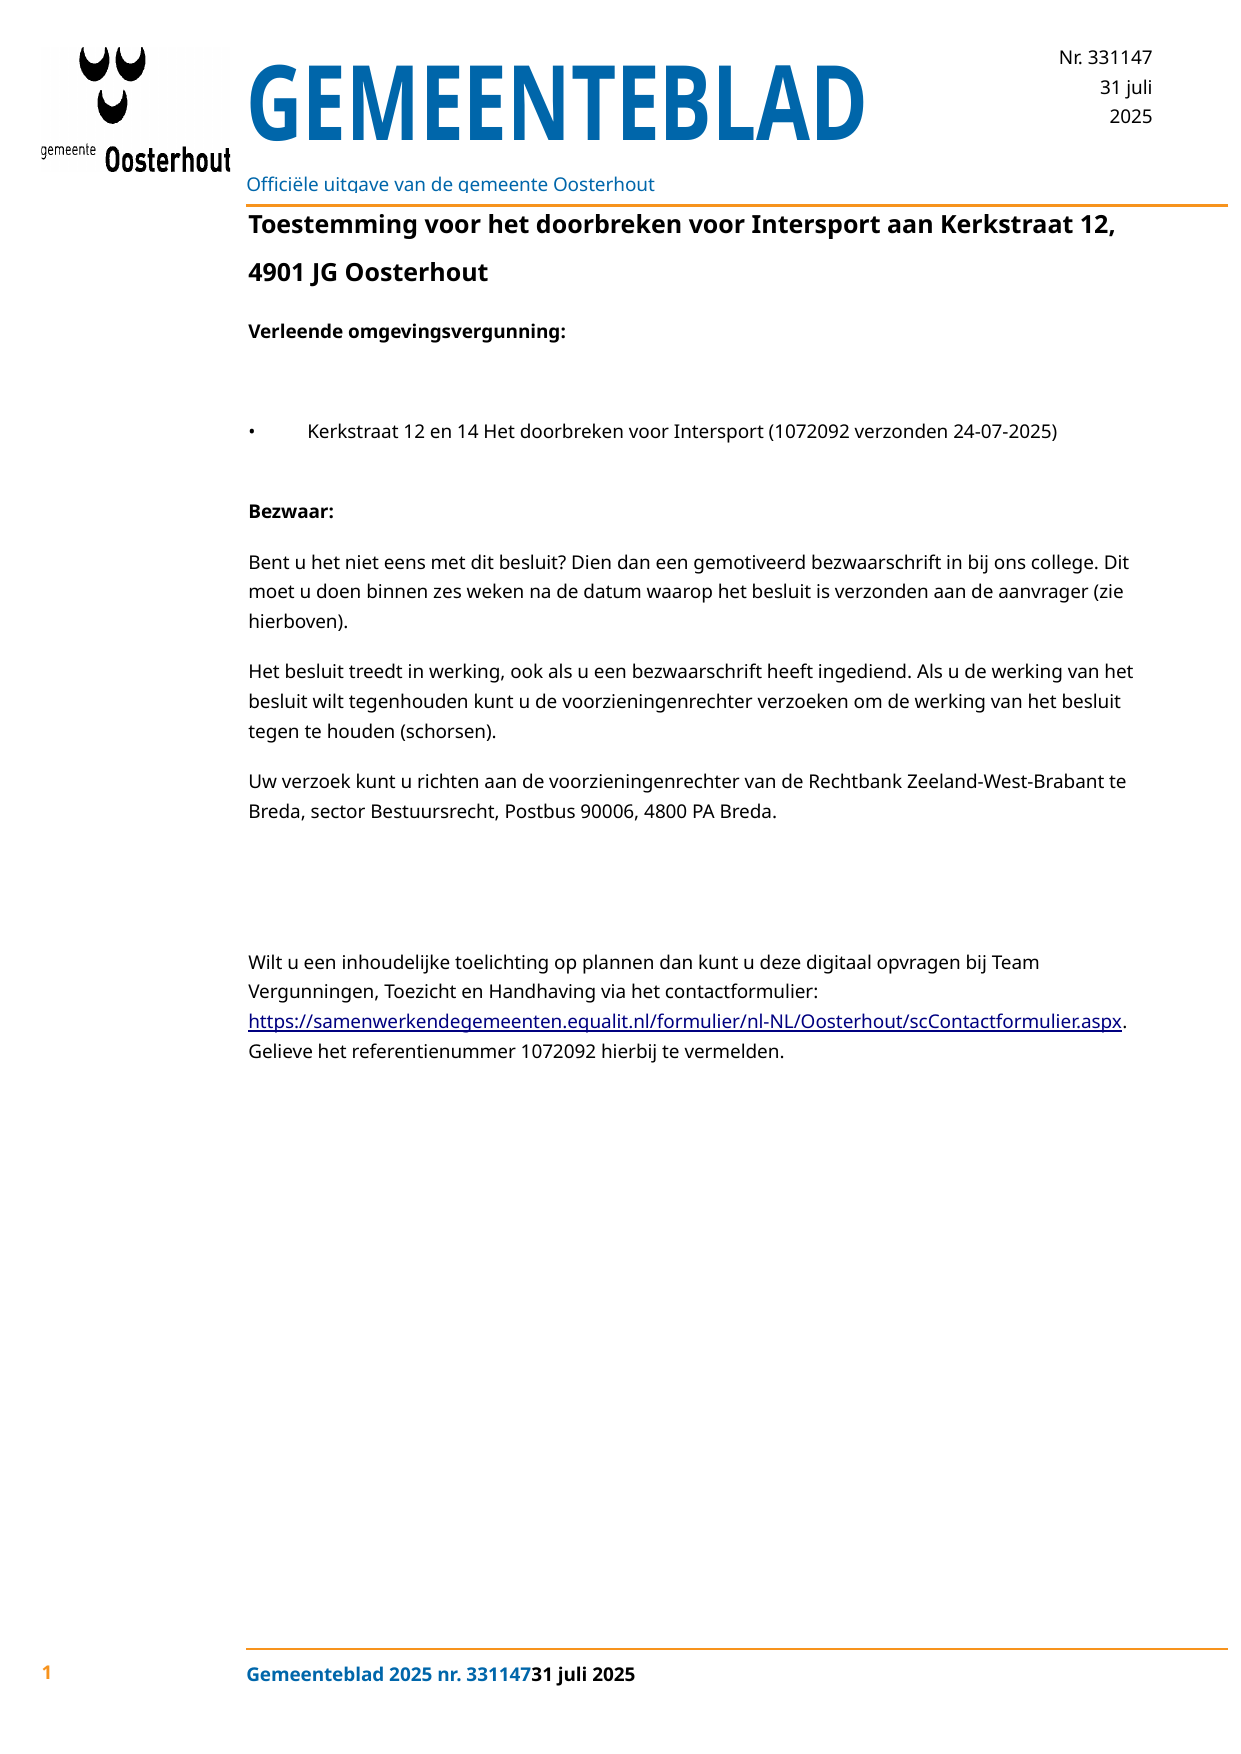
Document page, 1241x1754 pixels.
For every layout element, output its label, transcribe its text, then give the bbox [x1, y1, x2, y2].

list Kerkstraat 12 en 14 Het doorbreken voor Intersport (1072092 verzonden 24-07-2025) [248, 419, 1152, 444]
text Uw verzoek kunt u richten aan de voorzieningenrechter van de Rechtbank Zeeland-West-Brabant te Breda, sector Bestuursrecht, Postbus 90006, 4800 PA Breda. [248, 768, 1152, 824]
text Bent u het niet eens met dit besluit? Dien dan een gemotiveerd bezwaarschrift in bij ons college. Dit moet u doen binnen zes weken na de datum waarop het besluit is verzonden aan de aanvrager (zie hierboven). [248, 549, 1152, 634]
text Bezwaar: [248, 499, 1152, 524]
text Wilt u een inhoudelijke toelichting op plannen dan kunt u deze digitaal opvragen bij Team Vergunningen, Toezicht en Handhaving via het contactformulier: https://samenwerkendegemeenten.equalit.nl/formulier/nl-NL/Oosterhout/scContactformulier.aspx. Gelieve het referentienummer 1072092 hierbij te vermelden. [248, 949, 1152, 1064]
picture [41, 47, 231, 172]
text Het besluit treedt in werking, ook als u een bezwaarschrift heeft ingediend. Als u de werking van het besluit wilt tegenhouden kunt u de voorzieningenrechter verzoeken om de werking van het besluit tegen te houden (schorsen). [248, 659, 1152, 744]
text Verleende omgevingsvergunning: [248, 318, 1152, 344]
text Toestemming voor het doorbreken voor Intersport aan Kerkstraat 12, 4901 JG Oosterhout [248, 207, 1152, 288]
